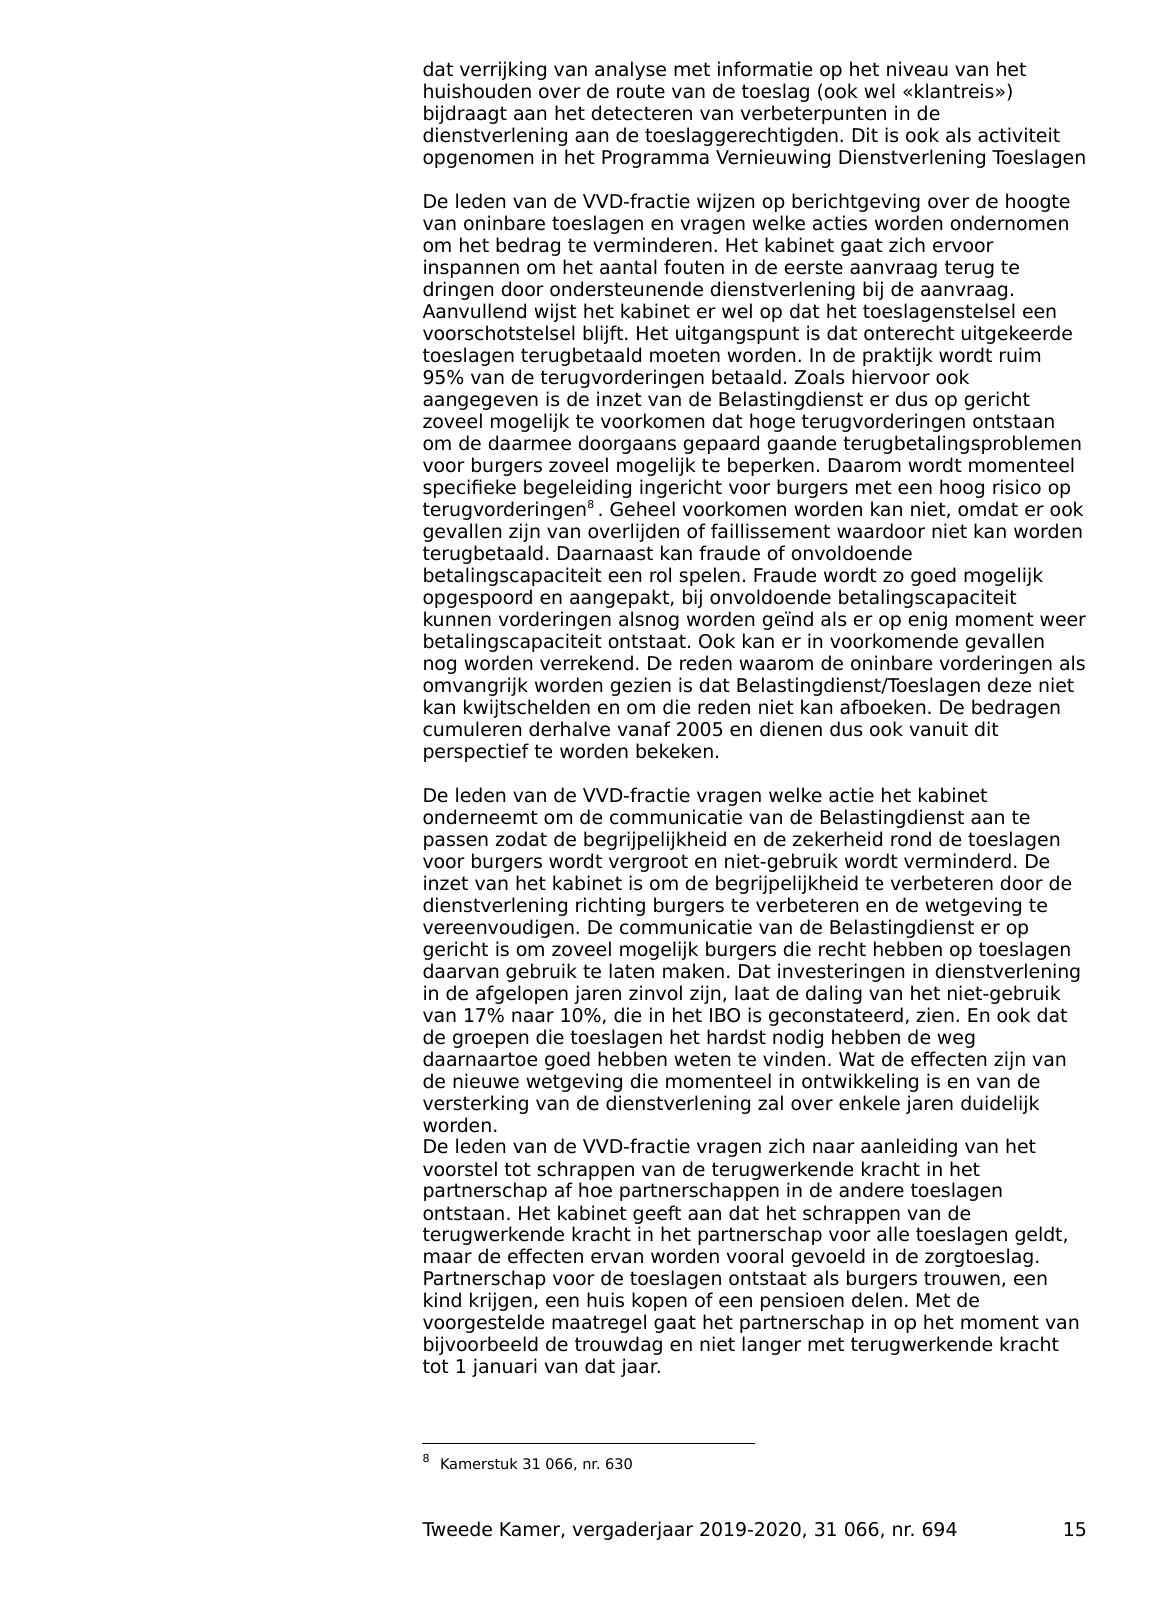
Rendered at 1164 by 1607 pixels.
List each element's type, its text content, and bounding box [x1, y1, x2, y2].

text Kamerstuk 31 066, nr. 630 [422, 1452, 1087, 1474]
text dat verrijking van analyse met informatie op het niveau van het huishouden over de route van de toeslag (ook wel «klantreis») bijdraagt aan het detecteren van verbeterpunten in de dienstverlening aan de toeslaggerechtigden. Dit is ook als activiteit opgenomen in het Programma Vernieuwing Dienstverlening Toeslagen [422, 59, 1087, 169]
text De leden van de VVD-fractie vragen welke actie het kabinet onderneemt om de communicatie van de Belastingdienst aan te passen zodat de begrijpelijkheid en de zekerheid rond de toeslagen voor burgers wordt vergroot en niet-gebruik wordt verminderd. De inzet van het kabinet is om de begrijpelijkheid te verbeteren door de dienstverlening richting burgers te verbeteren en de wetgeving te vereenvoudigen. De communicatie van de Belastingdienst er op gericht is om zoveel mogelijk burgers die recht hebben op toeslagen daarvan gebruik te laten maken. Dat investeringen in dienstverlening in de afgelopen jaren zinvol zijn, laat de daling van het niet-gebruik van 17% naar 10%, die in het IBO is geconstateerd, zien. En ook dat de groepen die toeslagen het hardst nodig hebben de weg daarnaartoe goed hebben weten te vinden. Wat de effecten zijn van de nieuwe wetgeving die momenteel in ontwikkeling is en van de versterking van de dienstverlening zal over enkele jaren duidelijk worden. [422, 785, 1087, 1136]
text De leden van de VVD-fractie wijzen op berichtgeving over de hoogte van oninbare toeslagen en vragen welke acties worden ondernomen om het bedrag te verminderen. Het kabinet gaat zich ervoor inspannen om het aantal fouten in de eerste aanvraag terug te dringen door ondersteunende dienstverlening bij de aanvraag. Aanvullend wijst het kabinet er wel op dat het toeslagenstelsel een voorschotstelsel blijft. Het uitgangspunt is dat onterecht uitgekeerde toeslagen terugbetaald moeten worden. In de praktijk wordt ruim 95% van de terugvorderingen betaald. Zoals hiervoor ook aangegeven is de inzet van de Belastingdienst er dus op gericht zoveel mogelijk te voorkomen dat hoge terugvorderingen ontstaan om de daarmee doorgaans gepaard gaande terugbetalingsproblemen voor burgers zoveel mogelijk te beperken. Daarom wordt momenteel specifieke begeleiding ingericht voor burgers met een hoog risico op terugvorderingen. Geheel voorkomen worden kan niet, omdat er ook gevallen zijn van overlijden of faillissement waardoor niet kan worden terugbetaald. Daarnaast kan fraude of onvoldoende betalingscapaciteit een rol spelen. Fraude wordt zo goed mogelijk opgespoord en aangepakt, bij onvoldoende betalingscapaciteit kunnen vorderingen alsnog worden geïnd als er op enig moment weer betalingscapaciteit ontstaat. Ook kan er in voorkomende gevallen nog worden verrekend. De reden waarom de oninbare vorderingen als omvangrijk worden gezien is dat Belastingdienst/Toeslagen deze niet kan kwijtschelden en om die reden niet kan afboeken. De bedragen cumuleren derhalve vanaf 2005 en dienen dus ook vanuit dit perspectief te worden bekeken. [422, 191, 1087, 763]
text De leden van de VVD-fractie vragen zich naar aanleiding van het voorstel tot schrappen van de terugwerkende kracht in het partnerschap af hoe partnerschappen in de andere toeslagen ontstaan. Het kabinet geeft aan dat het schrappen van de terugwerkende kracht in het partnerschap voor alle toeslagen geldt, maar de effecten ervan worden vooral gevoeld in de zorgtoeslag. Partnerschap voor de toeslagen ontstaat als burgers trouwen, een kind krijgen, een huis kopen of een pensioen delen. Met de voorgestelde maatregel gaat het partnerschap in op het moment van bijvoorbeeld de trouwdag en niet langer met terugwerkende kracht tot 1 januari van dat jaar. [422, 1136, 1087, 1378]
